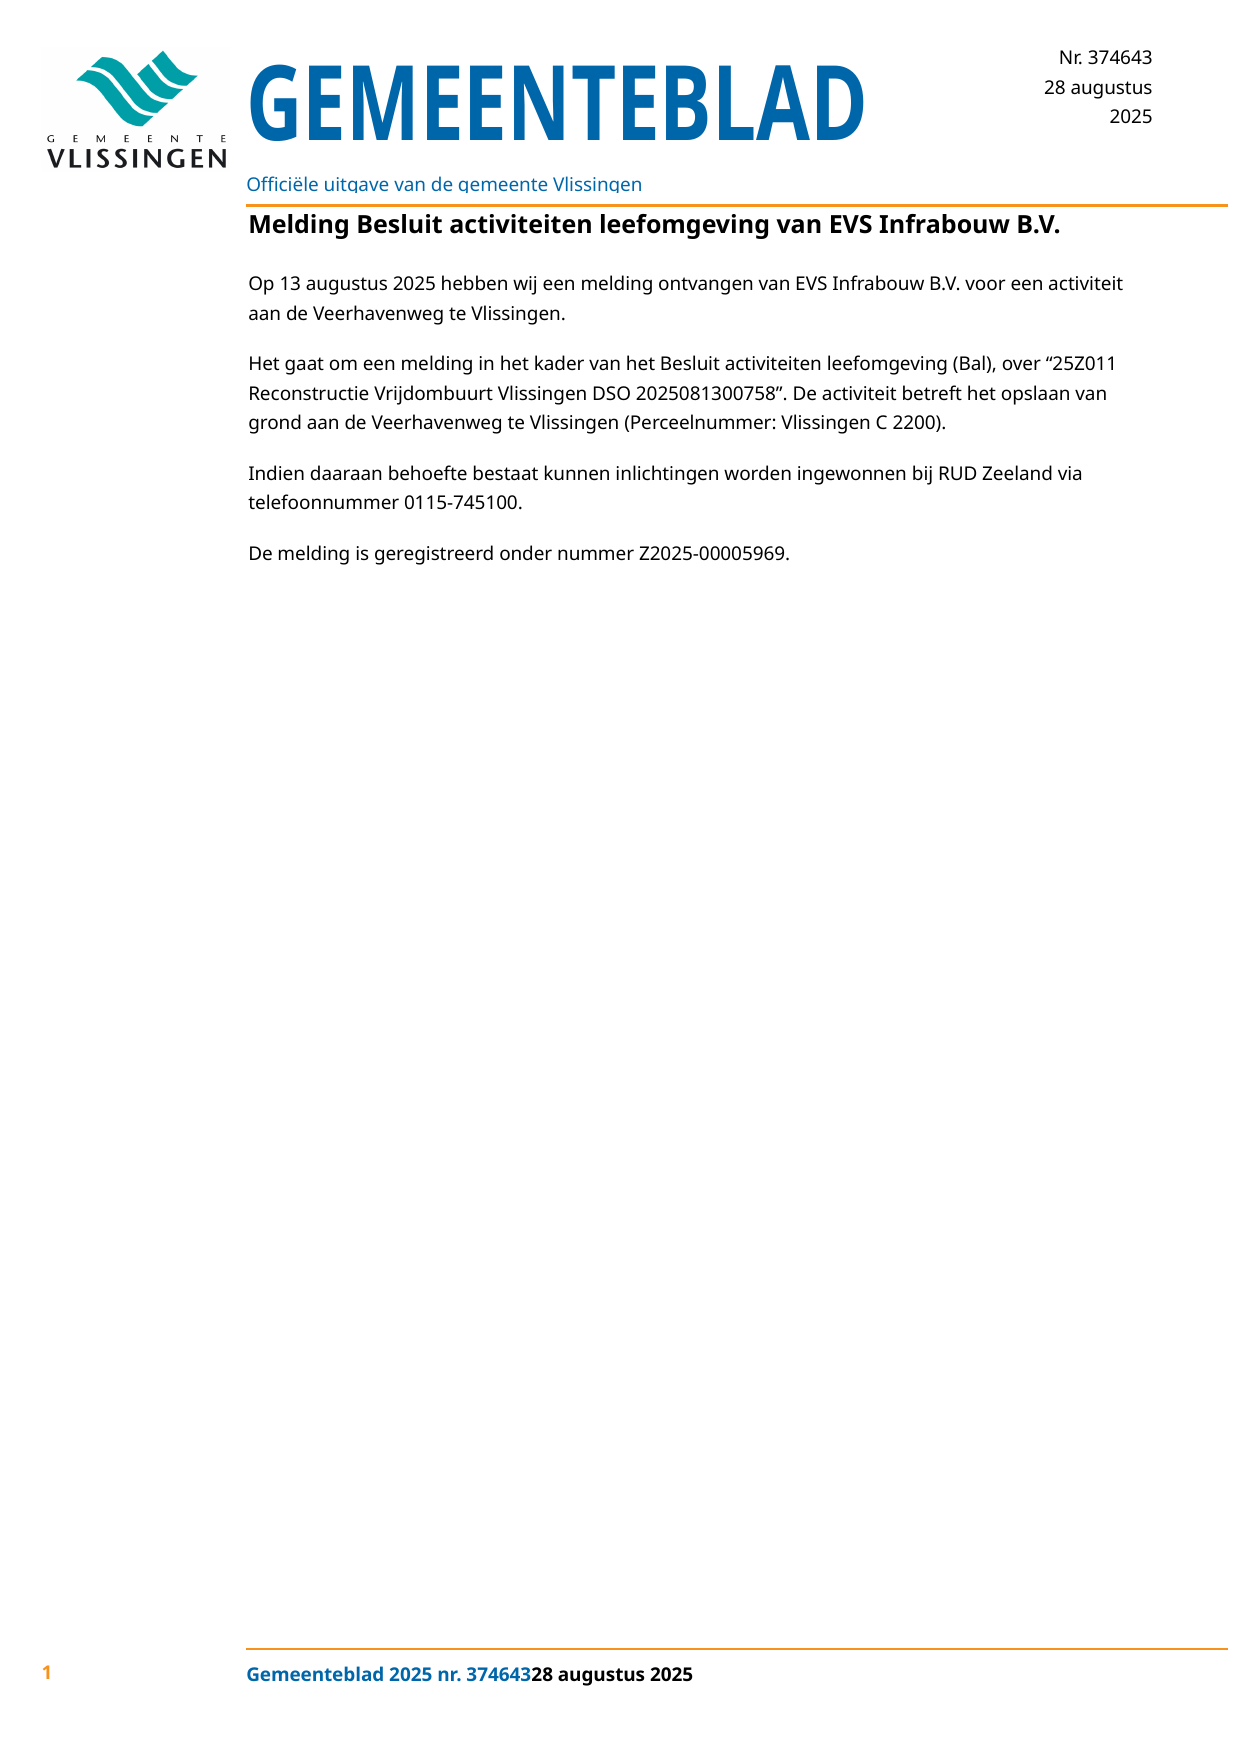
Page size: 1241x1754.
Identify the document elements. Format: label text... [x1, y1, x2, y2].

text De melding is geregistreerd onder nummer Z2025-00005969. [248, 540, 1152, 566]
text Het gaat om een melding in het kader van het Besluit activiteiten leefomgeving (Bal), over “25Z011 Reconstructie Vrijdombuurt Vlissingen DSO 2025081300758”. De activiteit betreft het opslaan van grond aan de Veerhavenweg te Vlissingen (Perceelnummer: Vlissingen C 2200). [248, 350, 1152, 435]
text Op 13 augustus 2025 hebben wij een melding ontvangen van EVS Infrabouw B.V. voor een activiteit aan de Veerhavenweg te Vlissingen. [248, 270, 1152, 326]
text Indien daaraan behoefte bestaat kunnen inlichtingen worden ingewonnen bij RUD Zeeland via telefoonnummer 0115-745100. [248, 460, 1152, 515]
picture [41, 47, 231, 172]
text Melding Besluit activiteiten leefomgeving van EVS Infrabouw B.V. [248, 207, 1152, 241]
